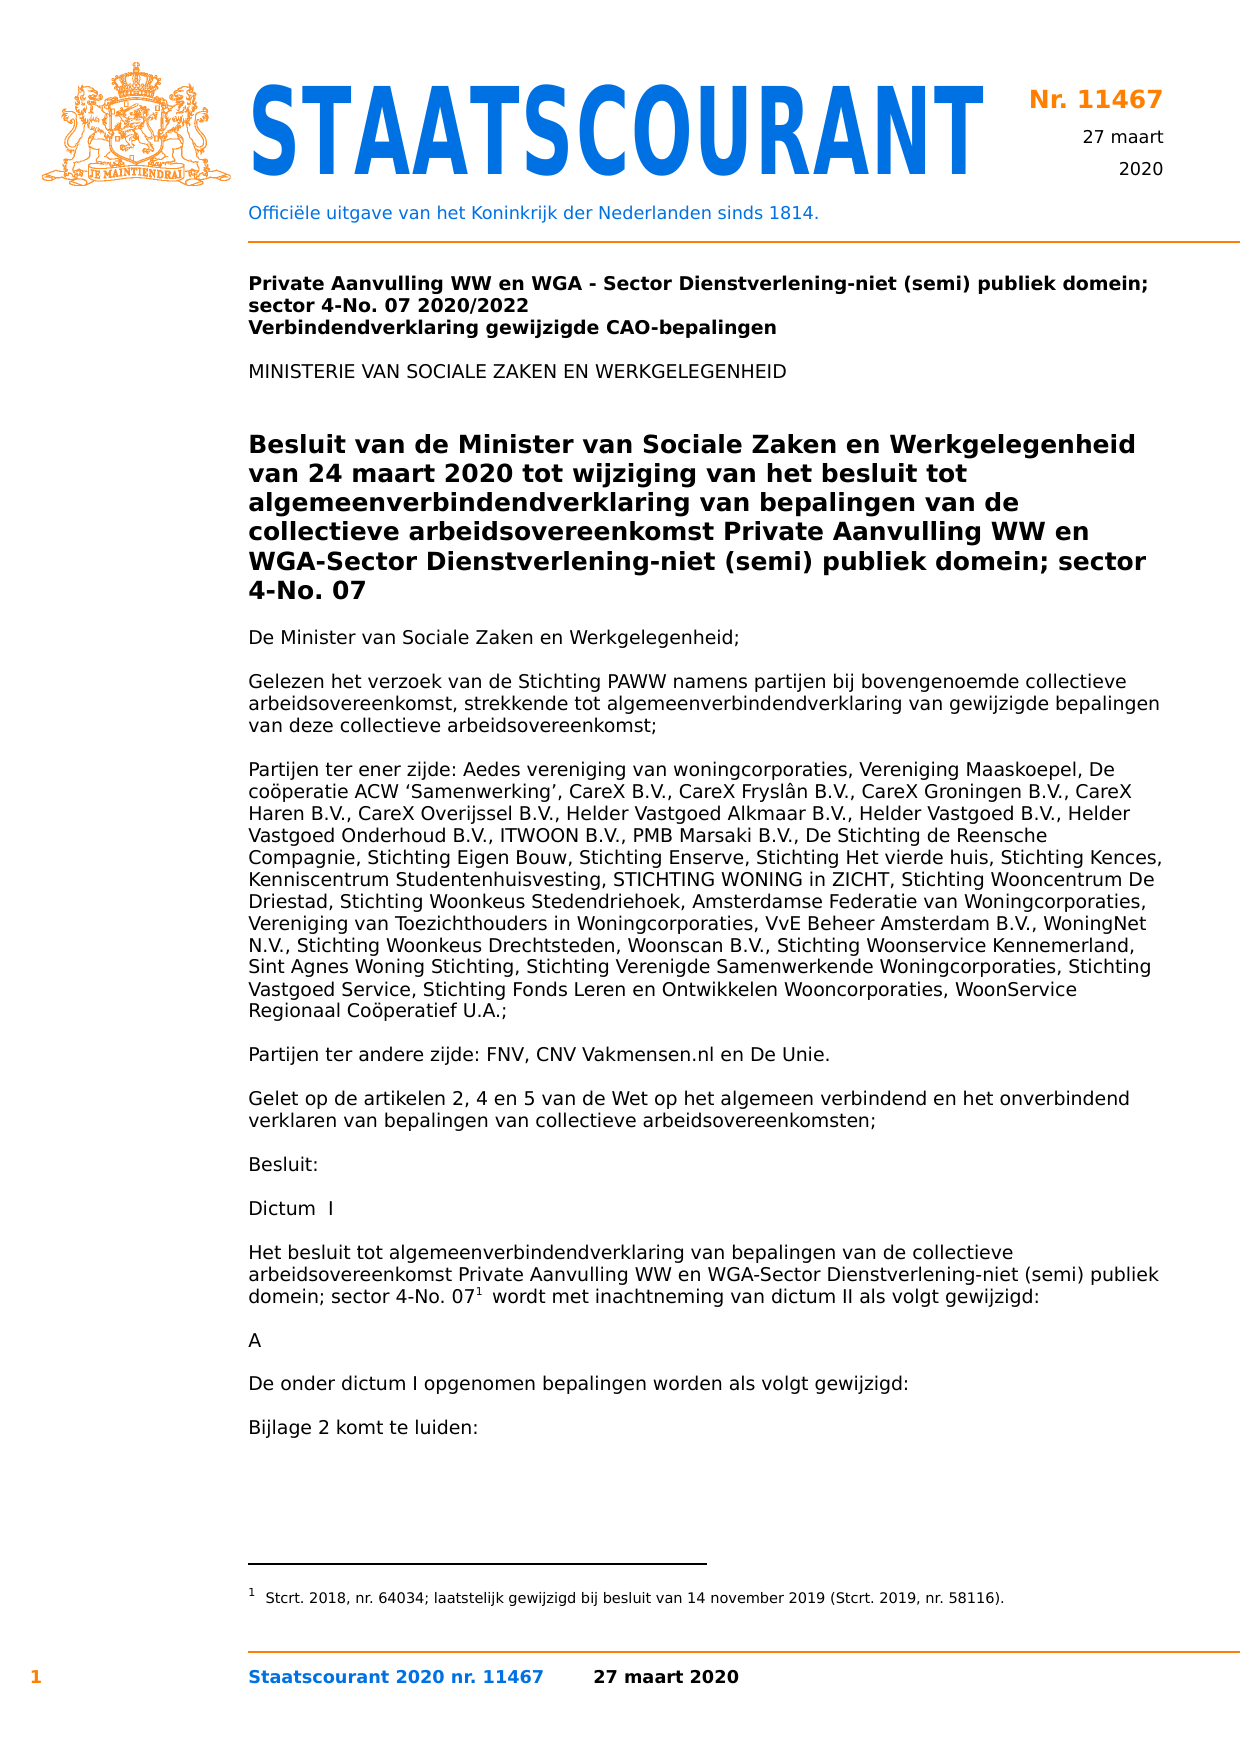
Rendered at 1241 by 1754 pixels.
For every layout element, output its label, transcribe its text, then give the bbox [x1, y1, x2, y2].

table_header STAATSCOURANT [248, 62, 998, 203]
subtitle Besluit van de Minister van Sociale Zaken en Werkgelegenheid van 24 maart 2020 tot wijziging van het besluit tot algemeenverbindendverklaring van bepalingen van de collectieve arbeidsovereenkomst Private Aanvulling WW en WGA-Sector Dienstverlening-niet (semi) publiek domein; sector 4-No. 07 [248, 430, 1163, 605]
table_cell 27 maart [998, 121, 1240, 153]
text MINISTERIE VAN SOCIALE ZAKEN EN WERKGELEGENHEID [248, 361, 1163, 383]
text Verbindendverklaring gewijzigde CAO-bepalingen [248, 317, 1163, 339]
text Het besluit tot algemeenverbindendverklaring van bepalingen van de collectieve arbeidsovereenkomst Private Aanvulling WW en WGA-Sector Dienstverlening-niet (semi) publiek domein; sector 4-No. 07 wordt met inachtneming van dictum II als volgt gewijzigd: [248, 1242, 1163, 1308]
picture [41, 62, 231, 186]
text Stcrt. 2018, nr. 64034; laatstelijk gewijzigd bij besluit van 14 november 2019 (Stcrt. 2019, nr. 58116). [248, 1586, 1163, 1608]
text Bijlage 2 komt te luiden: [248, 1417, 1163, 1439]
text Private Aanvulling WW en WGA - Sector Dienstverlening-niet (semi) publiek domein; sector 4-No. 07 2020/2022 [248, 273, 1163, 317]
table_header Nr. 11467 [998, 62, 1240, 121]
text De Minister van Sociale Zaken en Werkgelegenheid; [248, 627, 1163, 649]
text Besluit: [248, 1154, 1163, 1176]
text A [248, 1329, 1163, 1351]
text Dictum I [248, 1198, 1163, 1220]
text Partijen ter ener zijde: Aedes vereniging van woningcorporaties, Vereniging Maaskoepel, De coöperatie ACW ‘Samenwerking’, CareX B.V., CareX Fryslân B.V., CareX Groningen B.V., CareX Haren B.V., CareX Overijssel B.V., Helder Vastgoed Alkmaar B.V., Helder Vastgoed B.V., Helder Vastgoed Onderhoud B.V., ITWOON B.V., PMB Marsaki B.V., De Stichting de Reensche Compagnie, Stichting Eigen Bouw, Stichting Enserve, Stichting Het vierde huis, Stichting Kences, Kenniscentrum Studentenhuisvesting, STICHTING WONING in ZICHT, Stichting Wooncentrum De Driestad, Stichting Woonkeus Stedendriehoek, Amsterdamse Federatie van Woningcorporaties, Vereniging van Toezichthouders in Woningcorporaties, VvE Beheer Amsterdam B.V., WoningNet N.V., Stichting Woonkeus Drechtsteden, Woonscan B.V., Stichting Woonservice Kennemerland, Sint Agnes Woning Stichting, Stichting Verenigde Samenwerkende Woningcorporaties, Stichting Vastgoed Service, Stichting Fonds Leren en Ontwikkelen Wooncorporaties, WoonService Regionaal Coöperatief U.A.; [248, 759, 1163, 1022]
text Gelezen het verzoek van de Stichting PAWW namens partijen bij bovengenoemde collectieve arbeidsovereenkomst, strekkende tot algemeenverbindendverklaring van gewijzigde bepalingen van deze collectieve arbeidsovereenkomst; [248, 671, 1163, 737]
text De onder dictum I opgenomen bepalingen worden als volgt gewijzigd: [248, 1373, 1163, 1395]
text Gelet op de artikelen 2, 4 en 5 van de Wet op het algemeen verbindend en het onverbindend verklaren van bepalingen van collectieve arbeidsovereenkomsten; [248, 1088, 1163, 1132]
text Partijen ter andere zijde: FNV, CNV Vakmensen.nl en De Unie. [248, 1044, 1163, 1066]
table_header [25, 62, 248, 241]
table_cell Officiële uitgave van het Koninkrijk der Nederlanden sinds 1814. [248, 203, 1240, 241]
table_cell 2020 [998, 153, 1240, 203]
